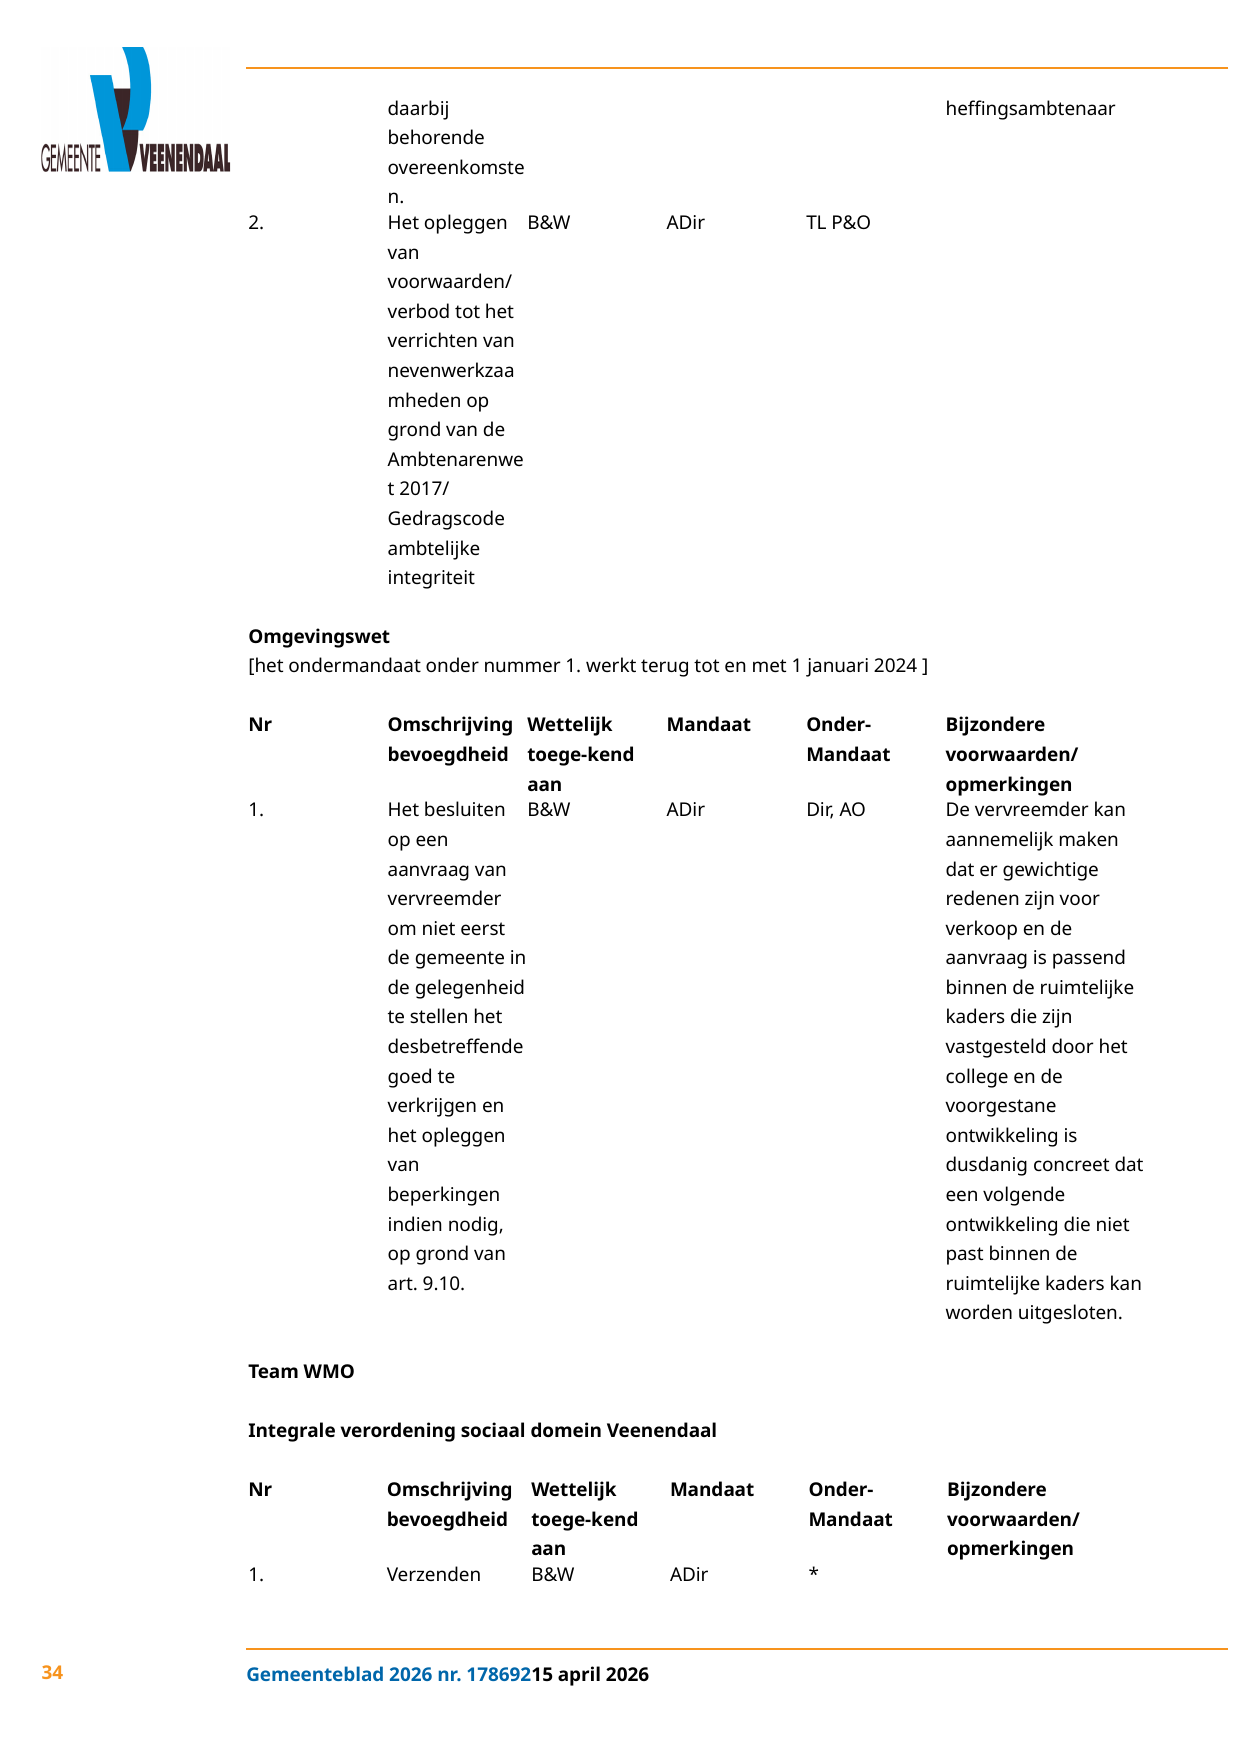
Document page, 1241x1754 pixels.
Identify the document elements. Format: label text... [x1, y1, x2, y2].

picture [41, 47, 130, 172]
table_cell [248, 95, 387, 209]
table_header Bijzondere voorwaarden/ opmerkingen [945, 712, 1152, 797]
table_cell [666, 95, 806, 209]
table_cell [945, 209, 1152, 590]
table_header Nr [248, 712, 387, 797]
table_header Wettelijk toege-kend aan [527, 712, 666, 797]
table_cell TL P&O [806, 209, 945, 590]
table_cell Dir, AO [806, 797, 945, 1325]
table_cell ADir [666, 797, 806, 1325]
table_cell B&W [527, 797, 666, 1325]
table_cell B&W [527, 209, 666, 590]
table_cell Verzenden [387, 1561, 531, 1587]
table_cell * [808, 1561, 947, 1587]
table_cell 1. [248, 1561, 387, 1587]
text Omgevingswet [248, 623, 1152, 648]
table_header Onder- Mandaat [806, 712, 945, 797]
text [het ondermandaat onder nummer 1. werkt terug tot en met 1 januari 2024 ] [248, 652, 1152, 678]
table_cell Het opleggen van voorwaarden/ verbod tot het verrichten van nevenwerkzaamheden op grond van de Ambtenarenwet 2017/ Gedragscode ambtelijke integriteit [388, 209, 527, 590]
table_header Bijzondere voorwaarden/ opmerkingen [947, 1476, 1152, 1561]
table_header Onder- Mandaat [808, 1476, 947, 1561]
table_header Nr [248, 1476, 387, 1561]
table_header Omschrijving bevoegdheid [387, 1476, 531, 1561]
table_cell 1. [248, 797, 387, 1325]
table_cell daarbij behorende overeenkomsten. [388, 95, 527, 209]
picture [123, 47, 231, 172]
table_cell [806, 95, 945, 209]
table_cell 2. [248, 209, 387, 590]
table_cell Het besluiten op een aanvraag van vervreemder om niet eerst de gemeente in de gelegenheid te stellen het desbetreffende goed te verkrijgen en het opleggen van beperkingen indien nodig, op grond van art. 9.10. [388, 797, 527, 1325]
table_header Wettelijk toege-kend aan [531, 1476, 670, 1561]
table_header Mandaat [666, 712, 806, 797]
table_header Omschrijving bevoegdheid [388, 712, 527, 797]
table_cell B&W [531, 1561, 670, 1587]
table_cell [947, 1561, 1152, 1587]
table_cell De vervreemder kan aannemelijk maken dat er gewichtige redenen zijn voor verkoop en de aanvraag is passend binnen de ruimtelijke kaders die zijn vastgesteld door het college en de voorgestane ontwikkeling is dusdanig concreet dat een volgende ontwikkeling die niet past binnen de ruimtelijke kaders kan worden uitgesloten. [945, 797, 1152, 1325]
table_cell ADir [666, 209, 806, 590]
table_cell ADir [670, 1561, 808, 1587]
table_header Mandaat [670, 1476, 808, 1561]
text Integrale verordening sociaal domein Veenendaal [248, 1417, 1152, 1443]
text Team WMO [248, 1358, 1152, 1384]
table_cell heffingsambtenaar [945, 95, 1152, 209]
table_cell [527, 95, 666, 209]
